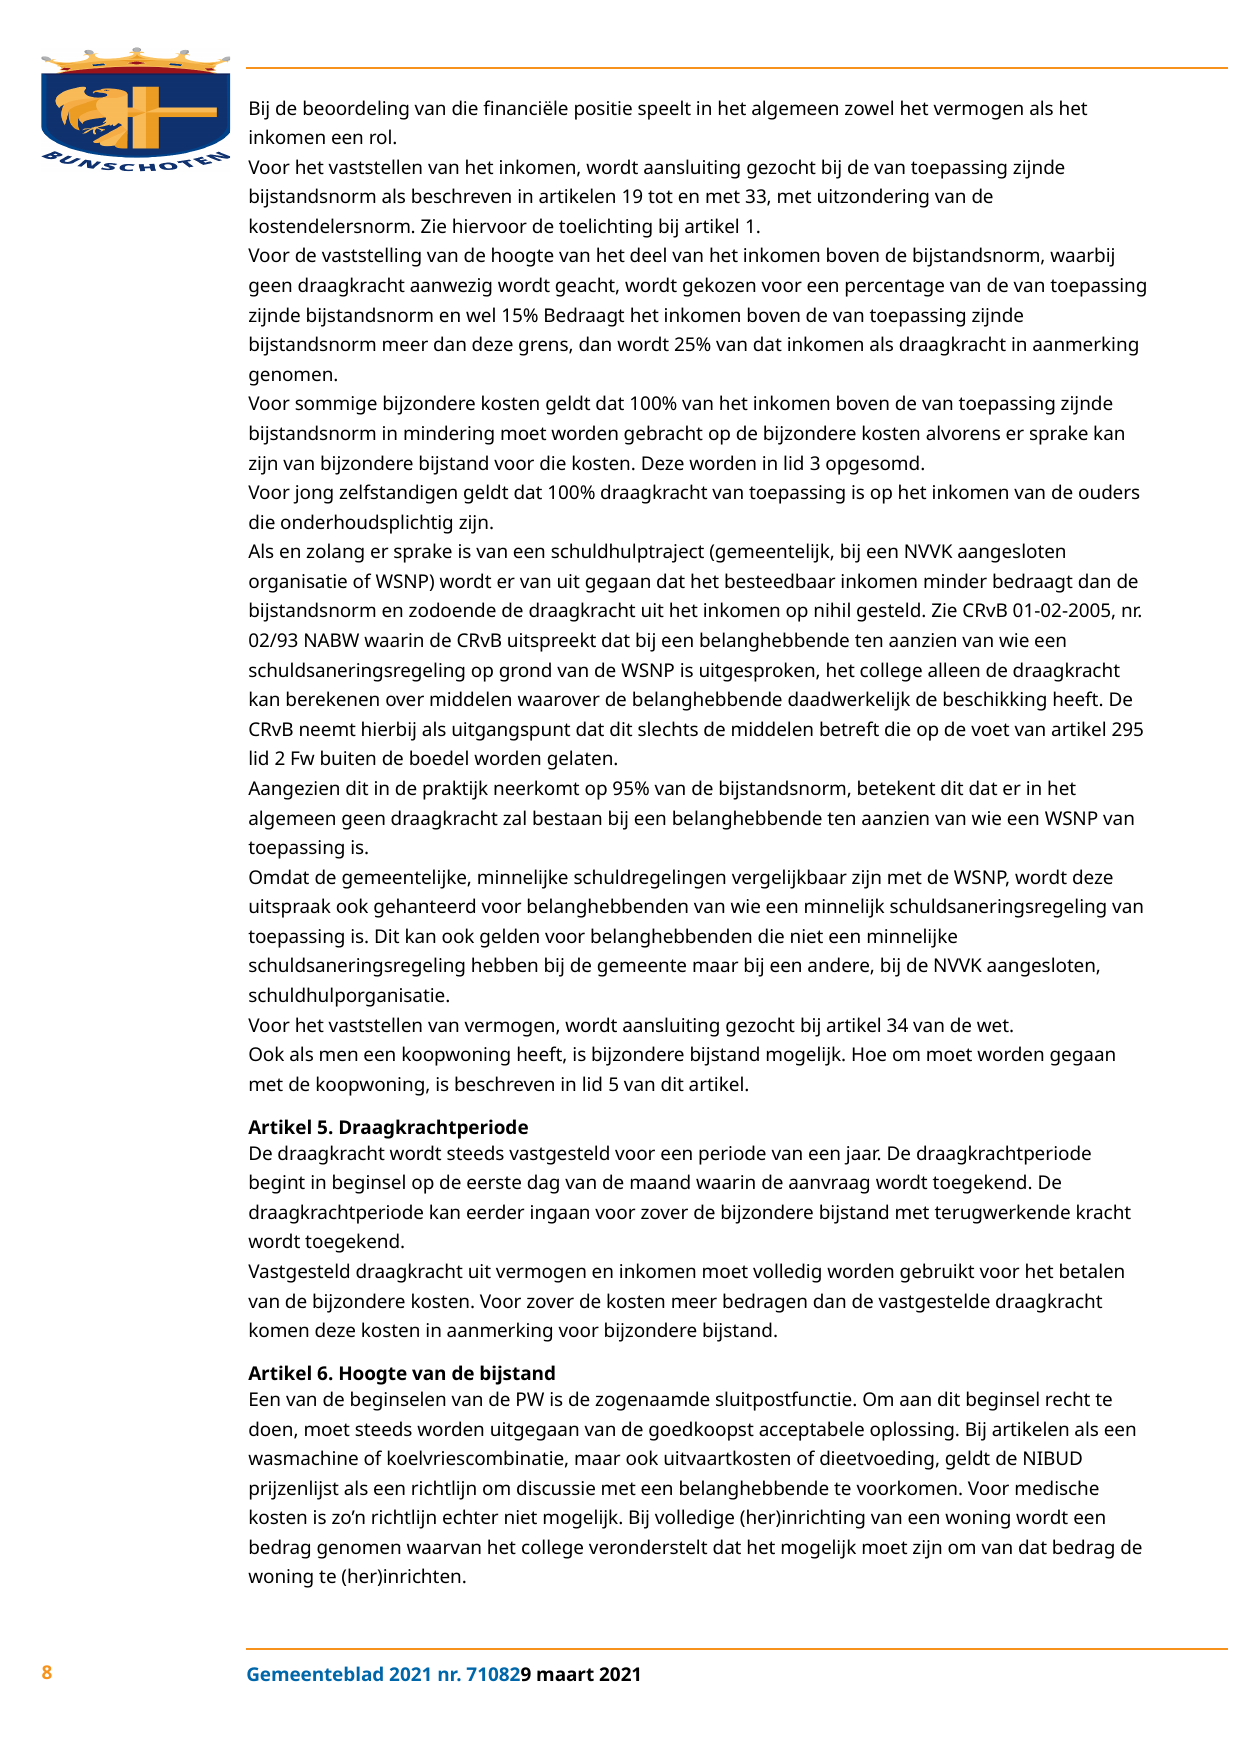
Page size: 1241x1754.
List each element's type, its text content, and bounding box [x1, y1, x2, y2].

text Artikel 6. Hoogte van de bijstand [248, 1361, 1152, 1386]
text Voor jong zelfstandigen geldt dat 100% draagkracht van toepassing is op het inkomen van de ouders die onderhoudsplichtig zijn. [248, 479, 1152, 535]
text De draagkracht wordt steeds vastgesteld voor een periode van een jaar. De draagkrachtperiode begint in beginsel op de eerste dag van de maand waarin de aanvraag wordt toegekend. De draagkrachtperiode kan eerder ingaan voor zover de bijzondere bijstand met terugwerkende kracht wordt toegekend. [248, 1140, 1152, 1254]
text Bij de beoordeling van die financiële positie speelt in het algemeen zowel het vermogen als het inkomen een rol. [248, 95, 1152, 150]
text Een van de beginselen van de PW is de zogenaamde sluitpostfunctie. Om aan dit beginsel recht te doen, moet steeds worden uitgegaan van de goedkoopst acceptabele oplossing. Bij artikelen als een wasmachine of koelvriescombinatie, maar ook uitvaartkosten of dieetvoeding, geldt de NIBUD prijzenlijst als een richtlijn om discussie met een belanghebbende te voorkomen. Voor medische kosten is zo’n richtlijn echter niet mogelijk. Bij volledige (her)inrichting van een woning wordt een bedrag genomen waarvan het college veronderstelt dat het mogelijk moet zijn om van dat bedrag de woning te (her)inrichten. [248, 1386, 1152, 1589]
picture [41, 47, 231, 172]
text Aangezien dit in de praktijk neerkomt op 95% van de bijstandsnorm, betekent dit dat er in het algemeen geen draagkracht zal bestaan bij een belanghebbende ten aanzien van wie een WSNP van toepassing is. [248, 775, 1152, 860]
text Voor de vaststelling van de hoogte van het deel van het inkomen boven de bijstandsnorm, waarbij geen draagkracht aanwezig wordt geacht, wordt gekozen voor een percentage van de van toepassing zijnde bijstandsnorm en wel 15% Bedraagt het inkomen boven de van toepassing zijnde bijstandsnorm meer dan deze grens, dan wordt 25% van dat inkomen als draagkracht in aanmerking genomen. [248, 243, 1152, 387]
text Als en zolang er sprake is van een schuldhulptraject (gemeentelijk, bij een NVVK aangesloten organisatie of WSNP) wordt er van uit gegaan dat het besteedbaar inkomen minder bedraagt dan de bijstandsnorm en zodoende de draagkracht uit het inkomen op nihil gesteld. Zie CRvB 01-02-2005, nr. 02/93 NABW waarin de CRvB uitspreekt dat bij een belanghebbende ten aanzien van wie een schuldsaneringsregeling op grond van de WSNP is uitgesproken, het college alleen de draagkracht kan berekenen over middelen waarover de belanghebbende daadwerkelijk de beschikking heeft. De CRvB neemt hierbij als uitgangspunt dat dit slechts de middelen betreft die op de voet van artikel 295 lid 2 Fw buiten de boedel worden gelaten. [248, 538, 1152, 771]
text Omdat de gemeentelijke, minnelijke schuldregelingen vergelijkbaar zijn met de WSNP, wordt deze uitspraak ook gehanteerd voor belanghebbenden van wie een minnelijk schuldsaneringsregeling van toepassing is. Dit kan ook gelden voor belanghebbenden die niet een minnelijke schuldsaneringsregeling hebben bij de gemeente maar bij een andere, bij de NVVK aangesloten, schuldhulporganisatie. [248, 864, 1152, 1008]
text Voor het vaststellen van vermogen, wordt aansluiting gezocht bij artikel 34 van de wet. [248, 1012, 1152, 1038]
text Voor sommige bijzondere kosten geldt dat 100% van het inkomen boven de van toepassing zijnde bijstandsnorm in mindering moet worden gebracht op de bijzondere kosten alvorens er sprake kan zijn van bijzondere bijstand voor die kosten. Deze worden in lid 3 opgesomd. [248, 391, 1152, 476]
text Vastgesteld draagkracht uit vermogen en inkomen moet volledig worden gebruikt voor het betalen van de bijzondere kosten. Voor zover de kosten meer bedragen dan de vastgestelde draagkracht komen deze kosten in aanmerking voor bijzondere bijstand. [248, 1258, 1152, 1343]
text Artikel 5. Draagkrachtperiode [248, 1114, 1152, 1140]
text Ook als men een koopwoning heeft, is bijzondere bijstand mogelijk. Hoe om moet worden gegaan met de koopwoning, is beschreven in lid 5 van dit artikel. [248, 1041, 1152, 1097]
text Voor het vaststellen van het inkomen, wordt aansluiting gezocht bij de van toepassing zijnde bijstandsnorm als beschreven in artikelen 19 tot en met 33, met uitzondering van de kostendelersnorm. Zie hiervoor de toelichting bij artikel 1. [248, 154, 1152, 239]
